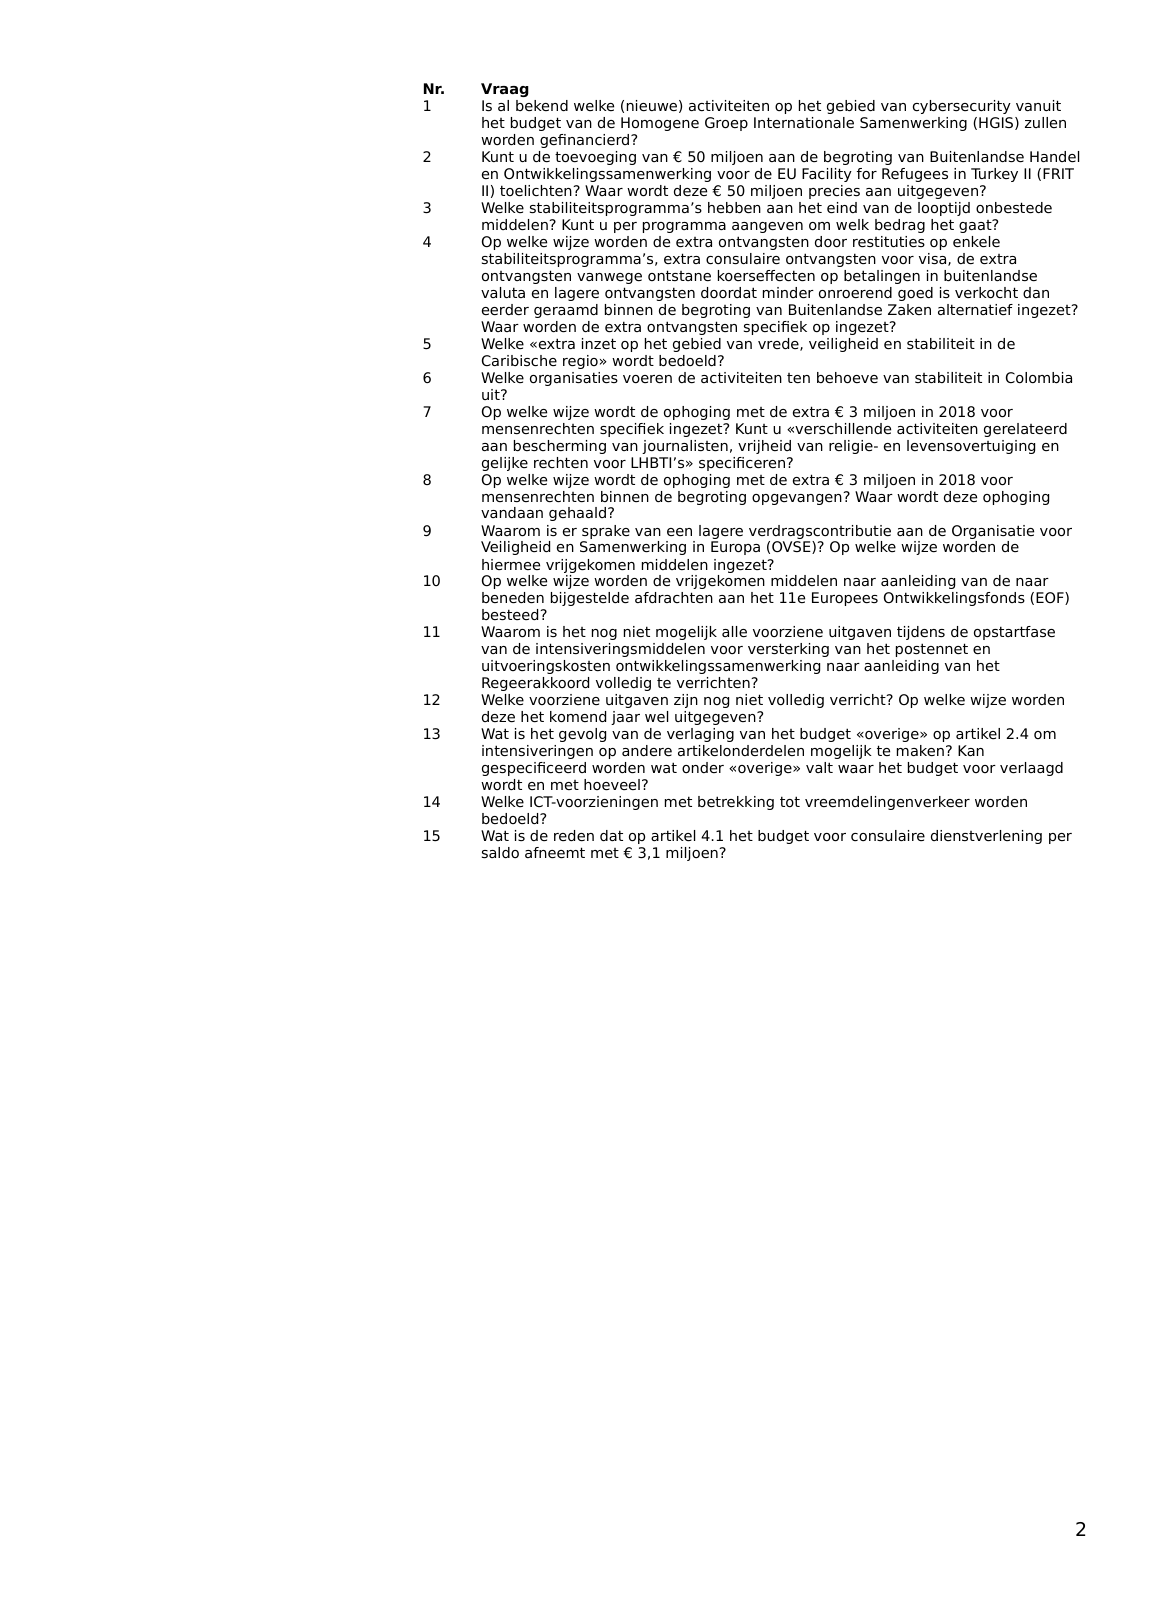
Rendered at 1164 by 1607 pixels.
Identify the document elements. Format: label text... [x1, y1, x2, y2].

table_cell Welke «extra inzet op het gebied van vrede, veiligheid en stabiliteit in de Caribische regio» wordt bedoeld? [475, 336, 1087, 369]
table_cell Wat is de reden dat op artikel 4.1 het budget voor consulaire dienstverlening per saldo afneemt met € 3,1 miljoen? [475, 828, 1087, 862]
table_cell 15 [422, 828, 475, 862]
table_cell 12 [422, 692, 475, 726]
table_cell 13 [422, 726, 475, 794]
table_cell 14 [422, 794, 475, 828]
table_cell Op welke wijze worden de vrijgekomen middelen naar aanleiding van de naar beneden bijgestelde afdrachten aan het 11e Europees Ontwikkelingsfonds (EOF) besteed? [475, 573, 1087, 624]
table_cell Welke stabiliteitsprogramma’s hebben aan het eind van de looptijd onbestede middelen? Kunt u per programma aangeven om welk bedrag het gaat? [475, 200, 1087, 234]
table_cell Op welke wijze wordt de ophoging met de extra € 3 miljoen in 2018 voor mensenrechten binnen de begroting opgevangen? Waar wordt deze ophoging vandaan gehaald? [475, 471, 1087, 522]
table_cell 9 [422, 523, 475, 573]
table_cell 1 [422, 98, 475, 149]
table_cell 3 [422, 200, 475, 234]
table_cell Op welke wijze worden de extra ontvangsten door restituties op enkele stabiliteitsprogramma’s, extra consulaire ontvangsten voor visa, de extra ontvangsten vanwege ontstane koerseffecten op betalingen in buitenlandse valuta en lagere ontvangsten doordat minder onroerend goed is verkocht dan eerder geraamd binnen de begroting van Buitenlandse Zaken alternatief ingezet? Waar worden de extra ontvangsten specifiek op ingezet? [475, 234, 1087, 336]
table_cell Waarom is het nog niet mogelijk alle voorziene uitgaven tijdens de opstartfase van de intensiveringsmiddelen voor versterking van het postennet en uitvoeringskosten ontwikkelingssamenwerking naar aanleiding van het Regeerakkoord volledig te verrichten? [475, 624, 1087, 692]
table_cell 2 [422, 149, 475, 200]
table_cell 4 [422, 234, 475, 336]
table_cell Waarom is er sprake van een lagere verdragscontributie aan de Organisatie voor Veiligheid en Samenwerking in Europa (OVSE)? Op welke wijze worden de hiermee vrijgekomen middelen ingezet? [475, 523, 1087, 573]
table_cell 8 [422, 471, 475, 522]
table_cell Wat is het gevolg van de verlaging van het budget «overige» op artikel 2.4 om intensiveringen op andere artikelonderdelen mogelijk te maken? Kan gespecificeerd worden wat onder «overige» valt waar het budget voor verlaagd wordt en met hoeveel? [475, 726, 1087, 794]
table_header Nr. [422, 81, 475, 98]
table_cell Kunt u de toevoeging van € 50 miljoen aan de begroting van Buitenlandse Handel en Ontwikkelingssamenwerking voor de EU Facility for Refugees in Turkey II (FRIT II) toelichten? Waar wordt deze € 50 miljoen precies aan uitgegeven? [475, 149, 1087, 200]
table_cell Welke voorziene uitgaven zijn nog niet volledig verricht? Op welke wijze worden deze het komend jaar wel uitgegeven? [475, 692, 1087, 726]
table_cell Op welke wijze wordt de ophoging met de extra € 3 miljoen in 2018 voor mensenrechten specifiek ingezet? Kunt u «verschillende activiteiten gerelateerd aan bescherming van journalisten, vrijheid van religie- en levensovertuiging en gelijke rechten voor LHBTI’s» specificeren? [475, 404, 1087, 471]
table_cell Is al bekend welke (nieuwe) activiteiten op het gebied van cybersecurity vanuit het budget van de Homogene Groep Internationale Samenwerking (HGIS) zullen worden gefinancierd? [475, 98, 1087, 149]
table_cell 10 [422, 573, 475, 624]
table_cell Welke organisaties voeren de activiteiten ten behoeve van stabiliteit in Colombia uit? [475, 370, 1087, 403]
table_header Vraag [475, 81, 1087, 98]
table_cell 5 [422, 336, 475, 369]
table_cell 6 [422, 370, 475, 403]
table_cell Welke ICT-voorzieningen met betrekking tot vreemdelingenverkeer worden bedoeld? [475, 794, 1087, 828]
table_cell 11 [422, 624, 475, 692]
table_cell 7 [422, 404, 475, 471]
